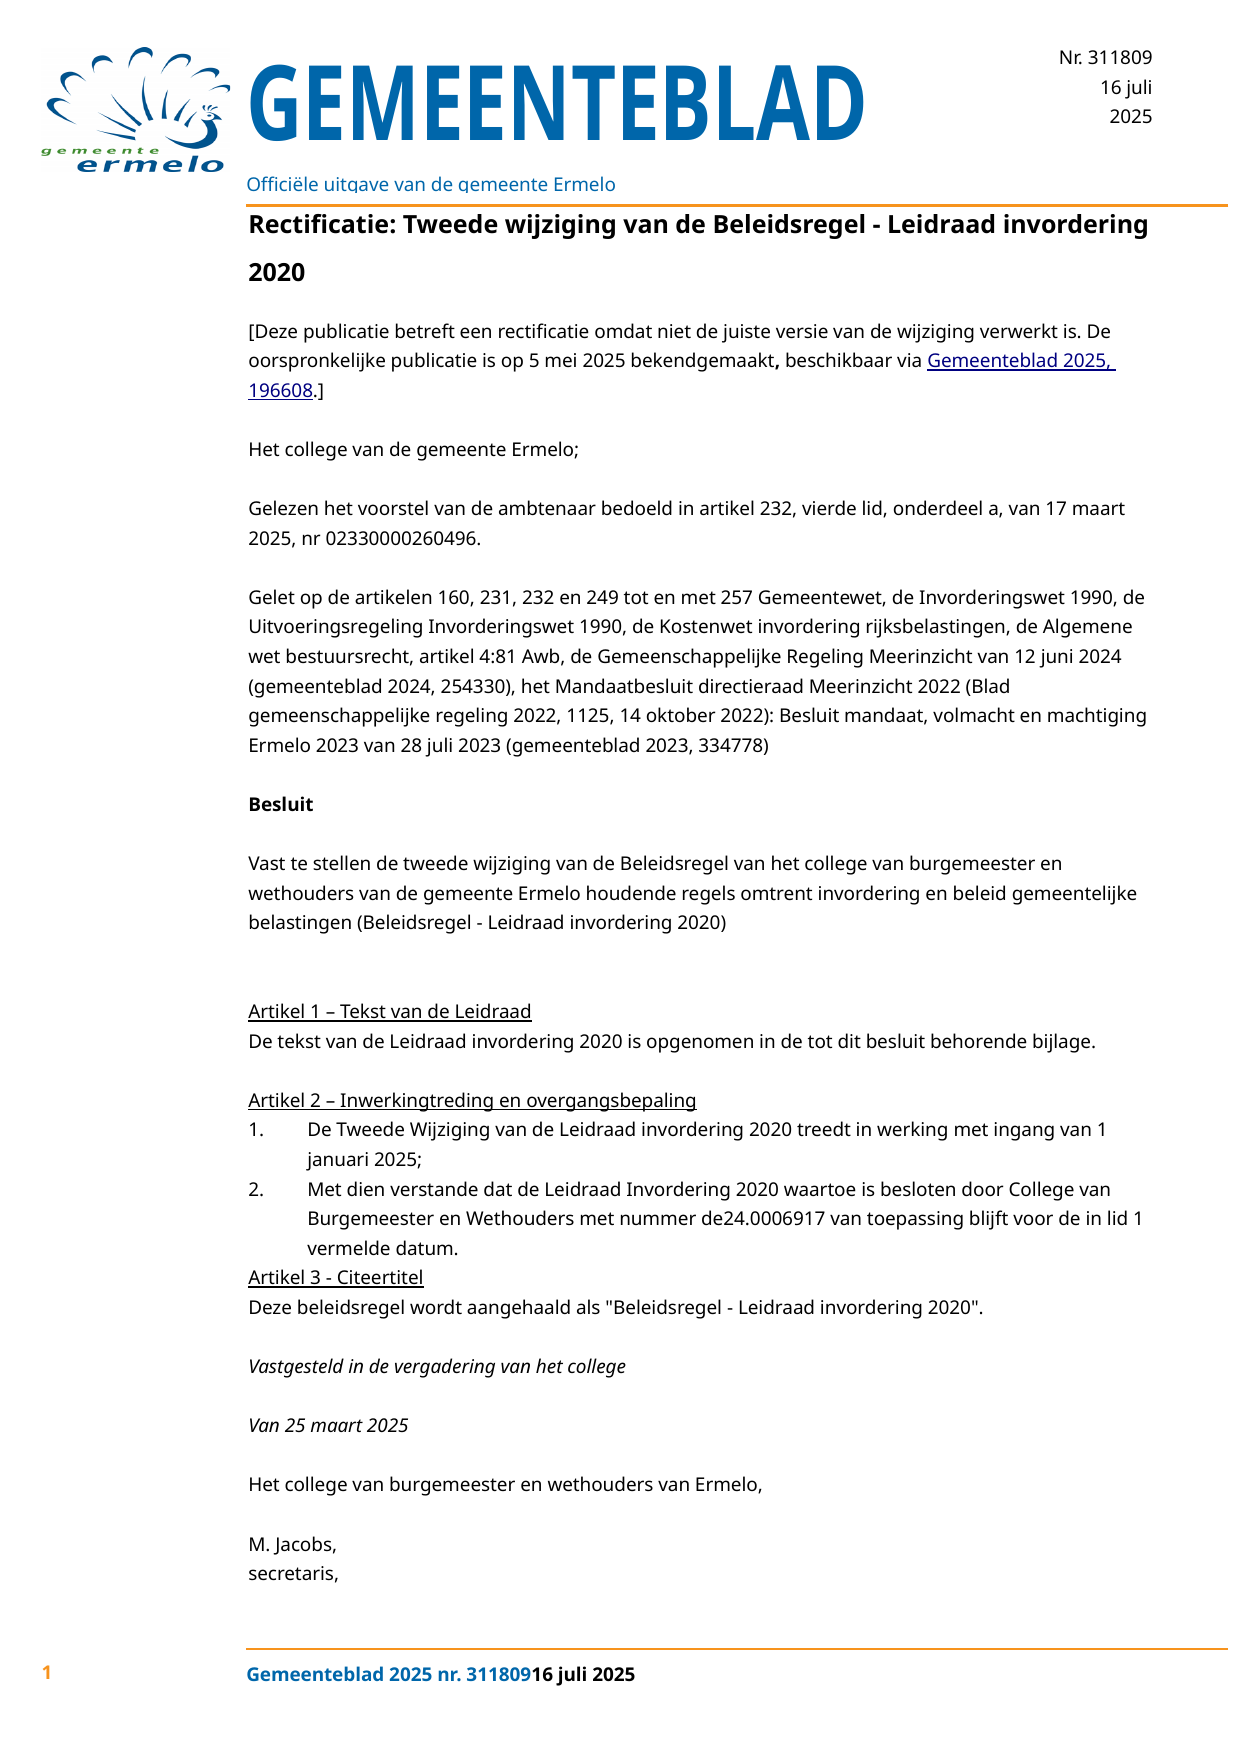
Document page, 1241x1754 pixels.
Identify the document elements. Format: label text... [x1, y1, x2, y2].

text Rectificatie: Tweede wijziging van de Beleidsregel - Leidraad invordering 2020 [248, 207, 1152, 288]
text Het college van de gemeente Ermelo; [248, 436, 1152, 462]
text M. Jacobs, [248, 1531, 1152, 1557]
list Met dien verstande dat de Leidraad Invordering 2020 waartoe is besloten door College van Burgemeester en Wethouders met nummer de24.0006917 van toepassing blijft voor de in lid 1 vermelde datum. [248, 1176, 1152, 1261]
text De tekst van de Leidraad invordering 2020 is opgenomen in de tot dit besluit behorende bijlage. [248, 1028, 1152, 1054]
text Artikel 1 – Tekst van de Leidraad [248, 998, 1152, 1024]
text Het college van burgemeester en wethouders van Ermelo, [248, 1472, 1152, 1497]
text Besluit [248, 791, 1152, 817]
text Van 25 maart 2025 [248, 1412, 1152, 1438]
picture [41, 47, 231, 172]
text Vast te stellen de tweede wijziging van de Beleidsregel van het college van burgemeester en wethouders van de gemeente Ermelo houdende regels omtrent invordering en beleid gemeentelijke belastingen (Beleidsregel - Leidraad invordering 2020) [248, 850, 1152, 935]
text Artikel 2 – Inwerkingtreding en overgangsbepaling [248, 1087, 1152, 1113]
text secretaris, [248, 1560, 1152, 1586]
text [Deze publicatie betreft een rectificatie omdat niet de juiste versie van de wijziging verwerkt is. De oorspronkelijke publicatie is op 5 mei 2025 bekendgemaakt, beschikbaar via Gemeenteblad 2025, 196608.] [248, 318, 1152, 403]
text Vastgesteld in de vergadering van het college [248, 1353, 1152, 1379]
list De Tweede Wijziging van de Leidraad invordering 2020 treedt in werking met ingang van 1 januari 2025; [248, 1117, 1152, 1172]
text Gelet op de artikelen 160, 231, 232 en 249 tot en met 257 Gemeentewet, de Invorderingswet 1990, de Uitvoeringsregeling Invorderingswet 1990, de Kostenwet invordering rijksbelastingen, de Algemene wet bestuursrecht, artikel 4:81 Awb, de Gemeenschappelijke Regeling Meerinzicht van 12 juni 2024 (gemeenteblad 2024, 254330), het Mandaatbesluit directieraad Meerinzicht 2022 (Blad gemeenschappelijke regeling 2022, 1125, 14 oktober 2022): Besluit mandaat, volmacht en machtiging Ermelo 2023 van 28 juli 2023 (gemeenteblad 2023, 334778) [248, 584, 1152, 758]
text Artikel 3 - Citeertitel [248, 1264, 1152, 1290]
text Deze beleidsregel wordt aangehaald als "Beleidsregel - Leidraad invordering 2020". [248, 1294, 1152, 1320]
text Gelezen het voorstel van de ambtenaar bedoeld in artikel 232, vierde lid, onderdeel a, van 17 maart 2025, nr 02330000260496. [248, 495, 1152, 551]
